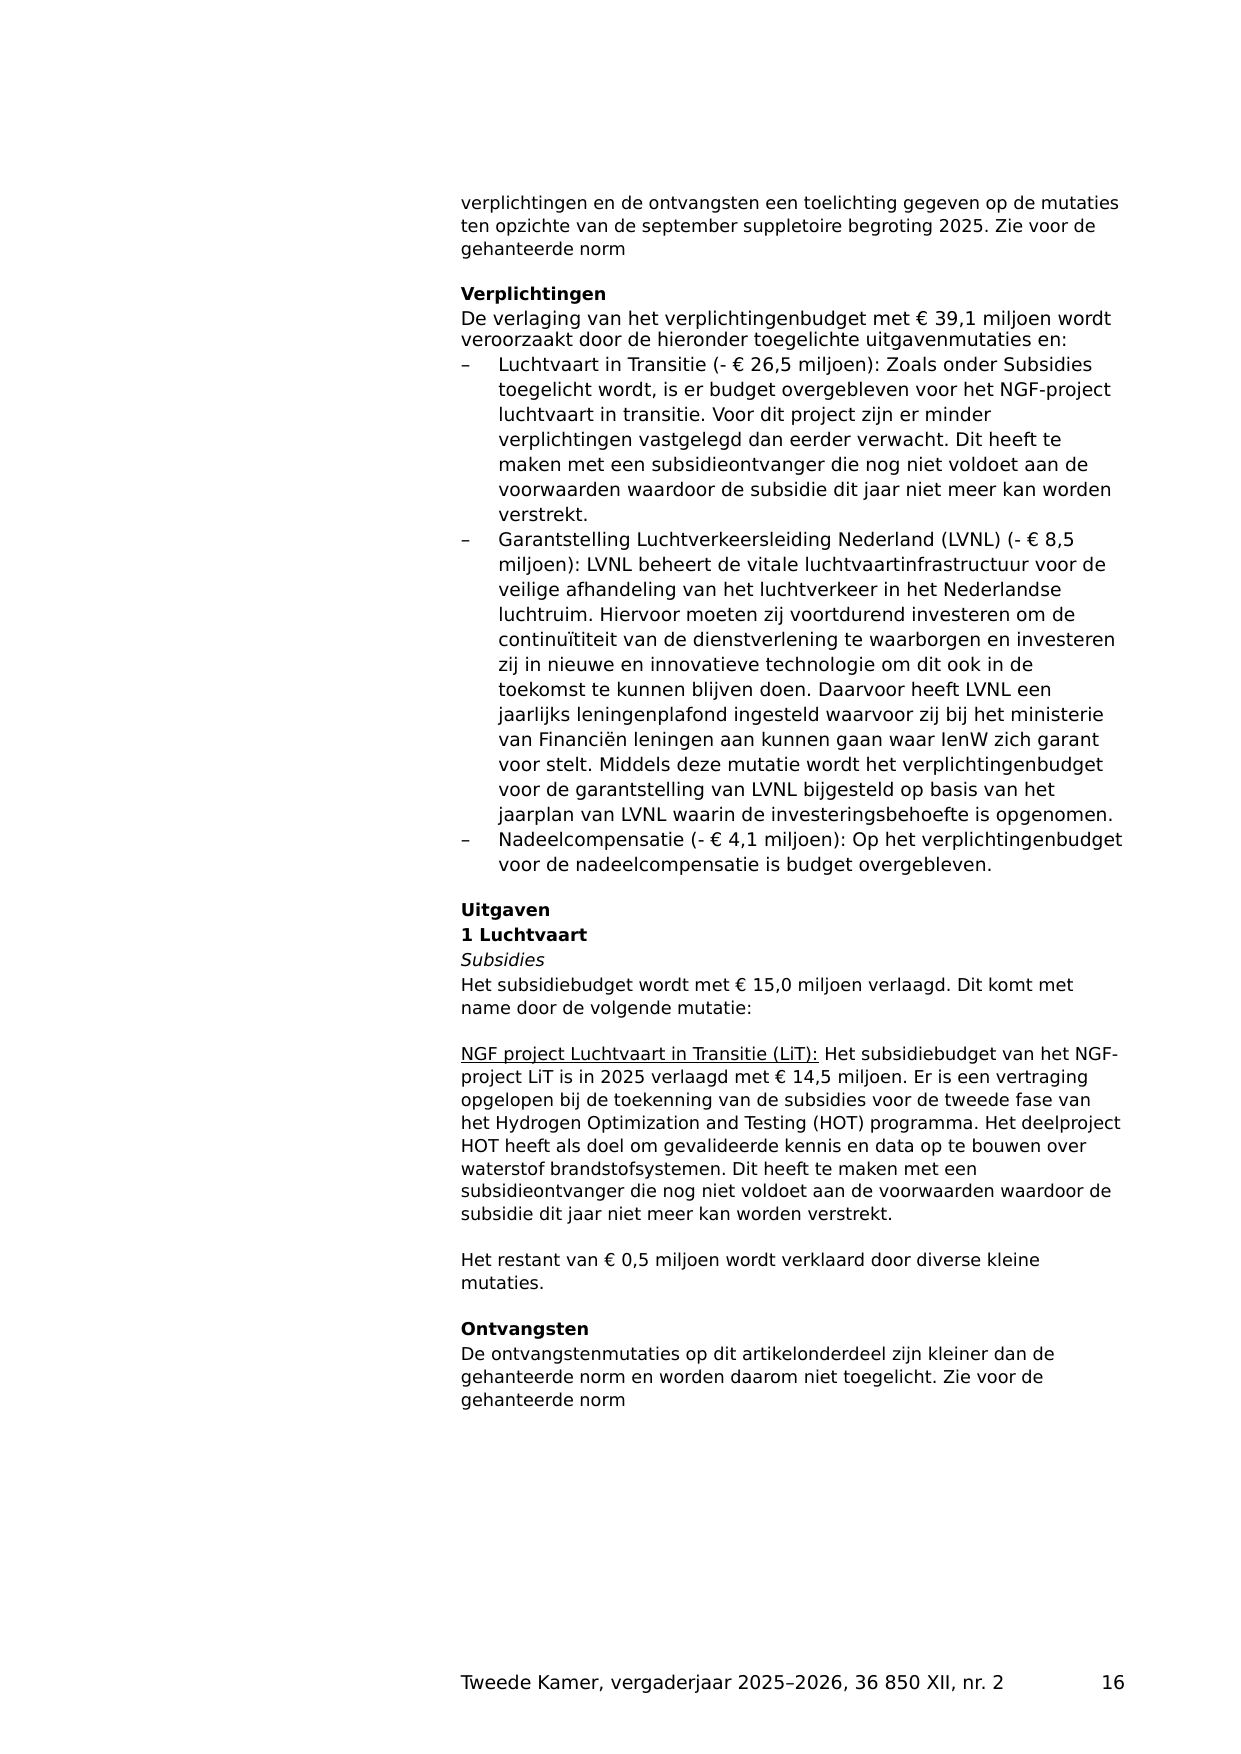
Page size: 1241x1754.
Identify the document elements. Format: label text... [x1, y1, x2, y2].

text Uitgaven [461, 898, 1125, 921]
text Het restant van € 0,5 miljoen wordt verklaard door diverse kleine mutaties. [461, 1248, 1125, 1294]
text 1 Luchtvaart [461, 923, 1125, 946]
list Garantstelling Luchtverkeersleiding Nederland (LVNL) (- € 8,5 miljoen): LVNL beheert de vitale luchtvaartinfrastructuur voor de veilige afhandeling van het luchtverkeer in het Nederlandse luchtruim. Hiervoor moeten zij voortdurend investeren om de continuïtiteit van de dienstverlening te waarborgen en investeren zij in nieuwe en innovatieve technologie om dit ook in de toekomst te kunnen blijven doen. Daarvoor heeft LVNL een jaarlijks leningenplafond ingesteld waarvoor zij bij het ministerie van Financiën leningen aan kunnen gaan waar IenW zich garant voor stelt. Middels deze mutatie wordt het verplichtingenbudget voor de garantstelling van LVNL bijgesteld op basis van het jaarplan van LVNL waarin de investeringsbehoefte is opgenomen. [461, 526, 1125, 826]
text Ontvangsten [461, 1317, 1125, 1340]
list Nadeelcompensatie (- € 4,1 miljoen): Op het verplichtingenbudget voor de nadeelcompensatie is budget overgebleven. [461, 826, 1125, 876]
text De verlaging van het verplichtingenbudget met € 39,1 miljoen wordt veroorzaakt door de hieronder toegelichte uitgavenmutaties en: [461, 307, 1125, 351]
text De ontvangstenmutaties op dit artikelonderdeel zijn kleiner dan de gehanteerde norm en worden daarom niet toegelicht. Zie voor de gehanteerde norm [461, 1342, 1125, 1411]
text Subsidies [461, 948, 1125, 971]
text Het subsidiebudget wordt met € 15,0 miljoen verlaagd. Dit komt met name door de volgende mutatie: [461, 973, 1125, 1019]
text verplichtingen en de ontvangsten een toelichting gegeven op de mutaties ten opzichte van de september suppletoire begroting 2025. Zie voor de gehanteerde norm [461, 191, 1125, 259]
text Verplichtingen [461, 282, 1125, 305]
text NGF project Luchtvaart in Transitie (LiT): Het subsidiebudget van het NGF-project LiT is in 2025 verlaagd met € 14,5 miljoen. Er is een vertraging opgelopen bij de toekenning van de subsidies voor de tweede fase van het Hydrogen Optimization and Testing (HOT) programma. Het deelproject HOT heeft als doel om gevalideerde kennis en data op te bouwen over waterstof brandstofsystemen. Dit heeft te maken met een subsidieontvanger die nog niet voldoet aan de voorwaarden waardoor de subsidie dit jaar niet meer kan worden verstrekt. [461, 1042, 1125, 1225]
list Luchtvaart in Transitie (- € 26,5 miljoen): Zoals onder Subsidies toegelicht wordt, is er budget overgebleven voor het NGF-project luchtvaart in transitie. Voor dit project zijn er minder verplichtingen vastgelegd dan eerder verwacht. Dit heeft te maken met een subsidieontvanger die nog niet voldoet aan de voorwaarden waardoor de subsidie dit jaar niet meer kan worden verstrekt. [461, 351, 1125, 526]
